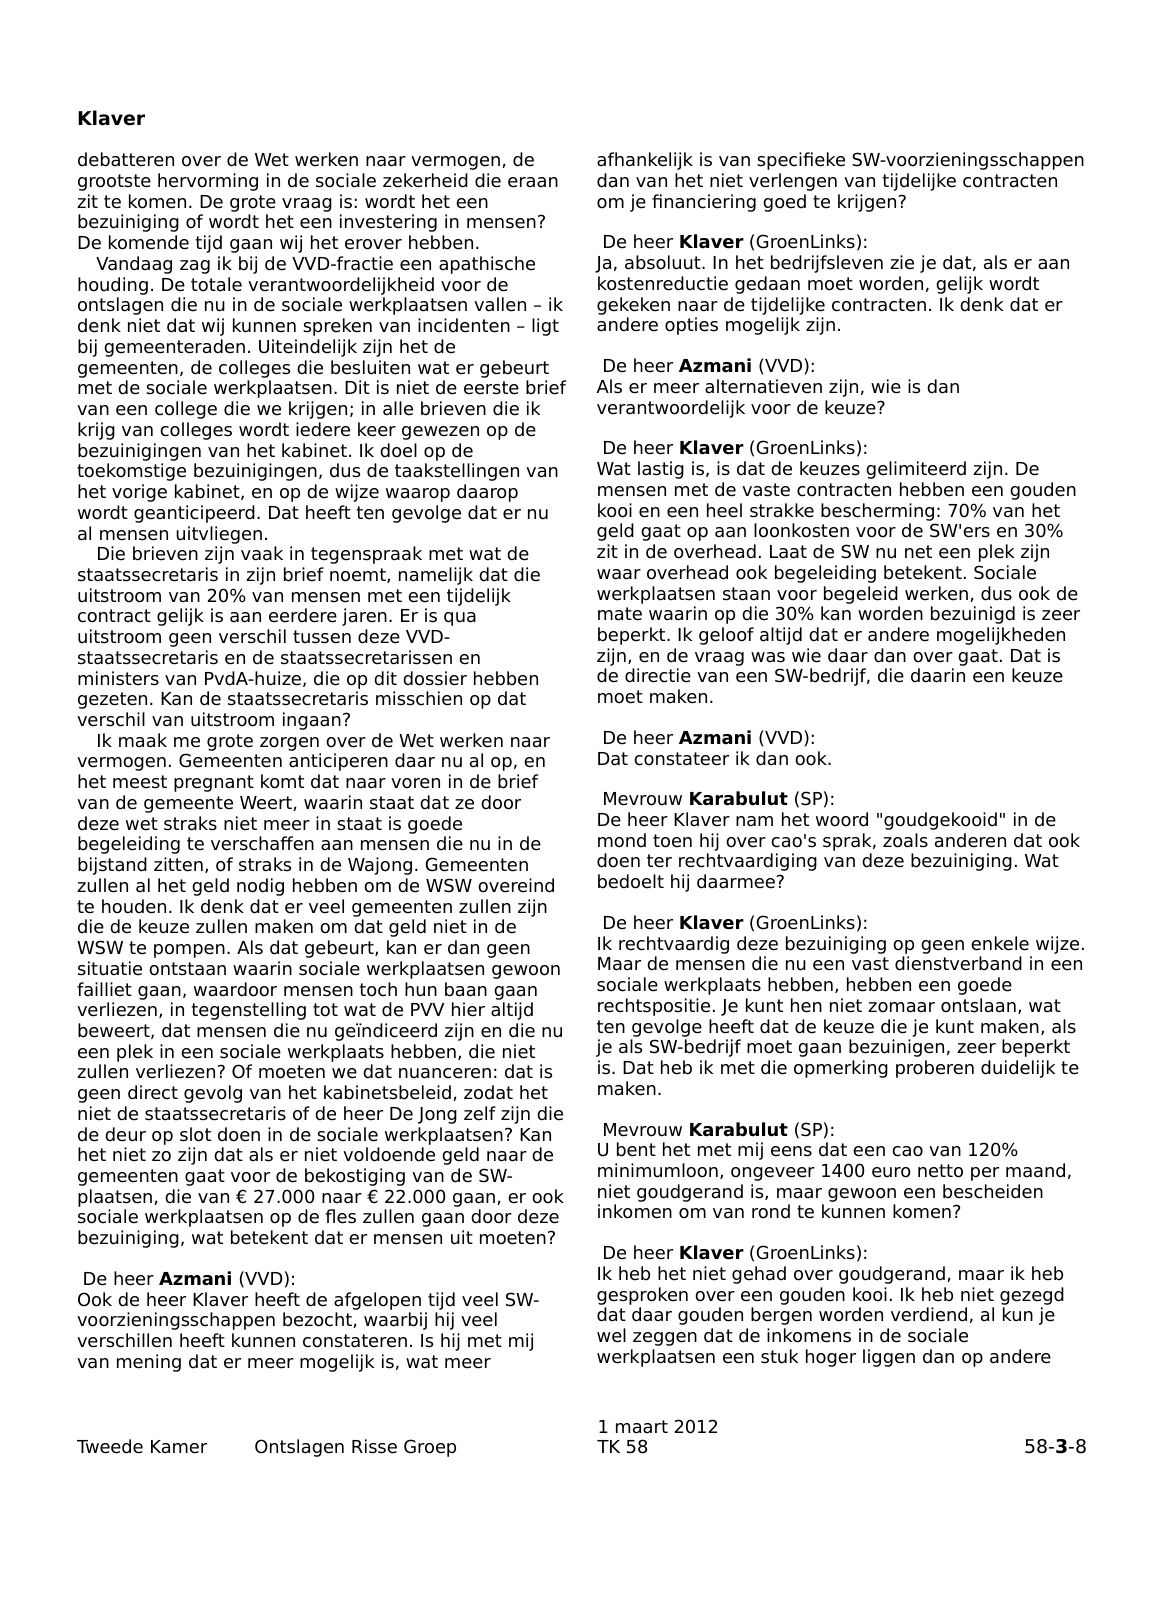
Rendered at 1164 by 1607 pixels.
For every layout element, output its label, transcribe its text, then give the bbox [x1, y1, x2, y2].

text Vandaag zag ik bij de VVD-fractie een apathische houding. De totale verantwoordelijkheid voor de ontslagen die nu in de sociale werkplaatsen vallen – ik denk niet dat wij kunnen spreken van incidenten – ligt bij gemeenteraden. Uiteindelijk zijn het de gemeenten, de colleges die besluiten wat er gebeurt met de sociale werkplaatsen. Dit is niet de eerste brief van een college die we krijgen; in alle brieven die ik krijg van colleges wordt iedere keer gewezen op de bezuinigingen van het kabinet. Ik doel op de toekomstige bezuinigingen, dus de taakstellingen van het vorige kabinet, en op de wijze waarop daarop wordt geanticipeerd. Dat heeft ten gevolge dat er nu al mensen uitvliegen. [77, 254, 567, 544]
text Als er meer alternatieven zijn, wie is dan verantwoordelijk voor de keuze? [596, 377, 1087, 418]
text De heer Azmani (VVD): [596, 728, 1087, 748]
text Ja, absoluut. In het bedrijfsleven zie je dat, als er aan kostenreductie gedaan moet worden, gelijk wordt gekeken naar de tijdelijke contracten. Ik denk dat er andere opties mogelijk zijn. [596, 253, 1087, 336]
text Mevrouw Karabulut (SP): [596, 789, 1087, 810]
text De heer Azmani (VVD): [77, 1269, 567, 1289]
text De heer Klaver (GroenLinks): [596, 438, 1087, 459]
text De heer Klaver (GroenLinks): [596, 232, 1087, 253]
text afhankelijk is van specifieke SW-voorzieningsschappen dan van het niet verlengen van tijdelijke contracten om je financiering goed te krijgen? [596, 150, 1087, 212]
text De heer Klaver (GroenLinks): [596, 913, 1087, 933]
text Ook de heer Klaver heeft de afgelopen tijd veel SW-voorzieningsschappen bezocht, waarbij hij veel verschillen heeft kunnen constateren. Is hij met mij van mening dat er meer mogelijk is, wat meer [77, 1289, 567, 1372]
text De heer Azmani (VVD): [596, 356, 1087, 377]
text De heer Klaver nam het woord "goudgekooid" in de mond toen hij over cao's sprak, zoals anderen dat ook doen ter rechtvaardiging van deze bezuiniging. Wat bedoelt hij daarmee? [596, 810, 1087, 893]
text Mevrouw Karabulut (SP): [596, 1119, 1087, 1140]
text Ik heb het niet gehad over goudgerand, maar ik heb gesproken over een gouden kooi. Ik heb niet gezegd dat daar gouden bergen worden verdiend, al kun je wel zeggen dat de inkomens in de sociale werkplaatsen een stuk hoger liggen dan op andere [596, 1264, 1087, 1367]
text debatteren over de Wet werken naar vermogen, de grootste hervorming in de sociale zekerheid die eraan zit te komen. De grote vraag is: wordt het een bezuiniging of wordt het een investering in mensen? De komende tijd gaan wij het erover hebben. [77, 150, 567, 254]
text Wat lastig is, is dat de keuzes gelimiteerd zijn. De mensen met de vaste contracten hebben een gouden kooi en een heel strakke bescherming: 70% van het geld gaat op aan loonkosten voor de SW'ers en 30% zit in de overhead. Laat de SW nu net een plek zijn waar overhead ook begeleiding betekent. Sociale werkplaatsen staan voor begeleid werken, dus ook de mate waarin op die 30% kan worden bezuinigd is zeer beperkt. Ik geloof altijd dat er andere mogelijkheden zijn, en de vraag was wie daar dan over gaat. Dat is de directie van een SW-bedrijf, die daarin een keuze moet maken. [596, 459, 1087, 708]
text Ik rechtvaardig deze bezuiniging op geen enkele wijze. Maar de mensen die nu een vast dienstverband in een sociale werkplaats hebben, hebben een goede rechtspositie. Je kunt hen niet zomaar ontslaan, wat ten gevolge heeft dat de keuze die je kunt maken, als je als SW-bedrijf moet gaan bezuinigen, zeer beperkt is. Dat heb ik met die opmerking proberen duidelijk te maken. [596, 933, 1087, 1099]
text De heer Klaver (GroenLinks): [596, 1243, 1087, 1264]
text Dat constateer ik dan ook. [596, 748, 1087, 769]
text Die brieven zijn vaak in tegenspraak met wat de staatssecretaris in zijn brief noemt, namelijk dat die uitstroom van 20% van mensen met een tijdelijk contract gelijk is aan eerdere jaren. Er is qua uitstroom geen verschil tussen deze VVD-staatssecretaris en de staatssecretarissen en ministers van PvdA-huize, die op dit dossier hebben gezeten. Kan de staatssecretaris misschien op dat verschil van uitstroom ingaan? [77, 544, 567, 731]
text Ik maak me grote zorgen over de Wet werken naar vermogen. Gemeenten anticiperen daar nu al op, en het meest pregnant komt dat naar voren in de brief van de gemeente Weert, waarin staat dat ze door deze wet straks niet meer in staat is goede begeleiding te verschaffen aan mensen die nu in de bijstand zitten, of straks in de Wajong. Gemeenten zullen al het geld nodig hebben om de WSW overeind te houden. Ik denk dat er veel gemeenten zullen zijn die de keuze zullen maken om dat geld niet in de WSW te pompen. Als dat gebeurt, kan er dan geen situatie ontstaan waarin sociale werkplaatsen gewoon failliet gaan, waardoor mensen toch hun baan gaan verliezen, in tegenstelling tot wat de PVV hier altijd beweert, dat mensen die nu geïndiceerd zijn en die nu een plek in een sociale werkplaats hebben, die niet zullen verliezen? Of moeten we dat nuanceren: dat is geen direct gevolg van het kabinetsbeleid, zodat het niet de staatssecretaris of de heer De Jong zelf zijn die de deur op slot doen in de sociale werkplaatsen? Kan het niet zo zijn dat als er niet voldoende geld naar de gemeenten gaat voor de bekostiging van de SW-plaatsen, die van € 27.000 naar € 22.000 gaan, er ook sociale werkplaatsen op de fles zullen gaan door deze bezuiniging, wat betekent dat er mensen uit moeten? [77, 731, 567, 1249]
text U bent het met mij eens dat een cao van 120% minimumloon, ongeveer 1400 euro netto per maand, niet goudgerand is, maar gewoon een bescheiden inkomen om van rond te kunnen komen? [596, 1140, 1087, 1223]
